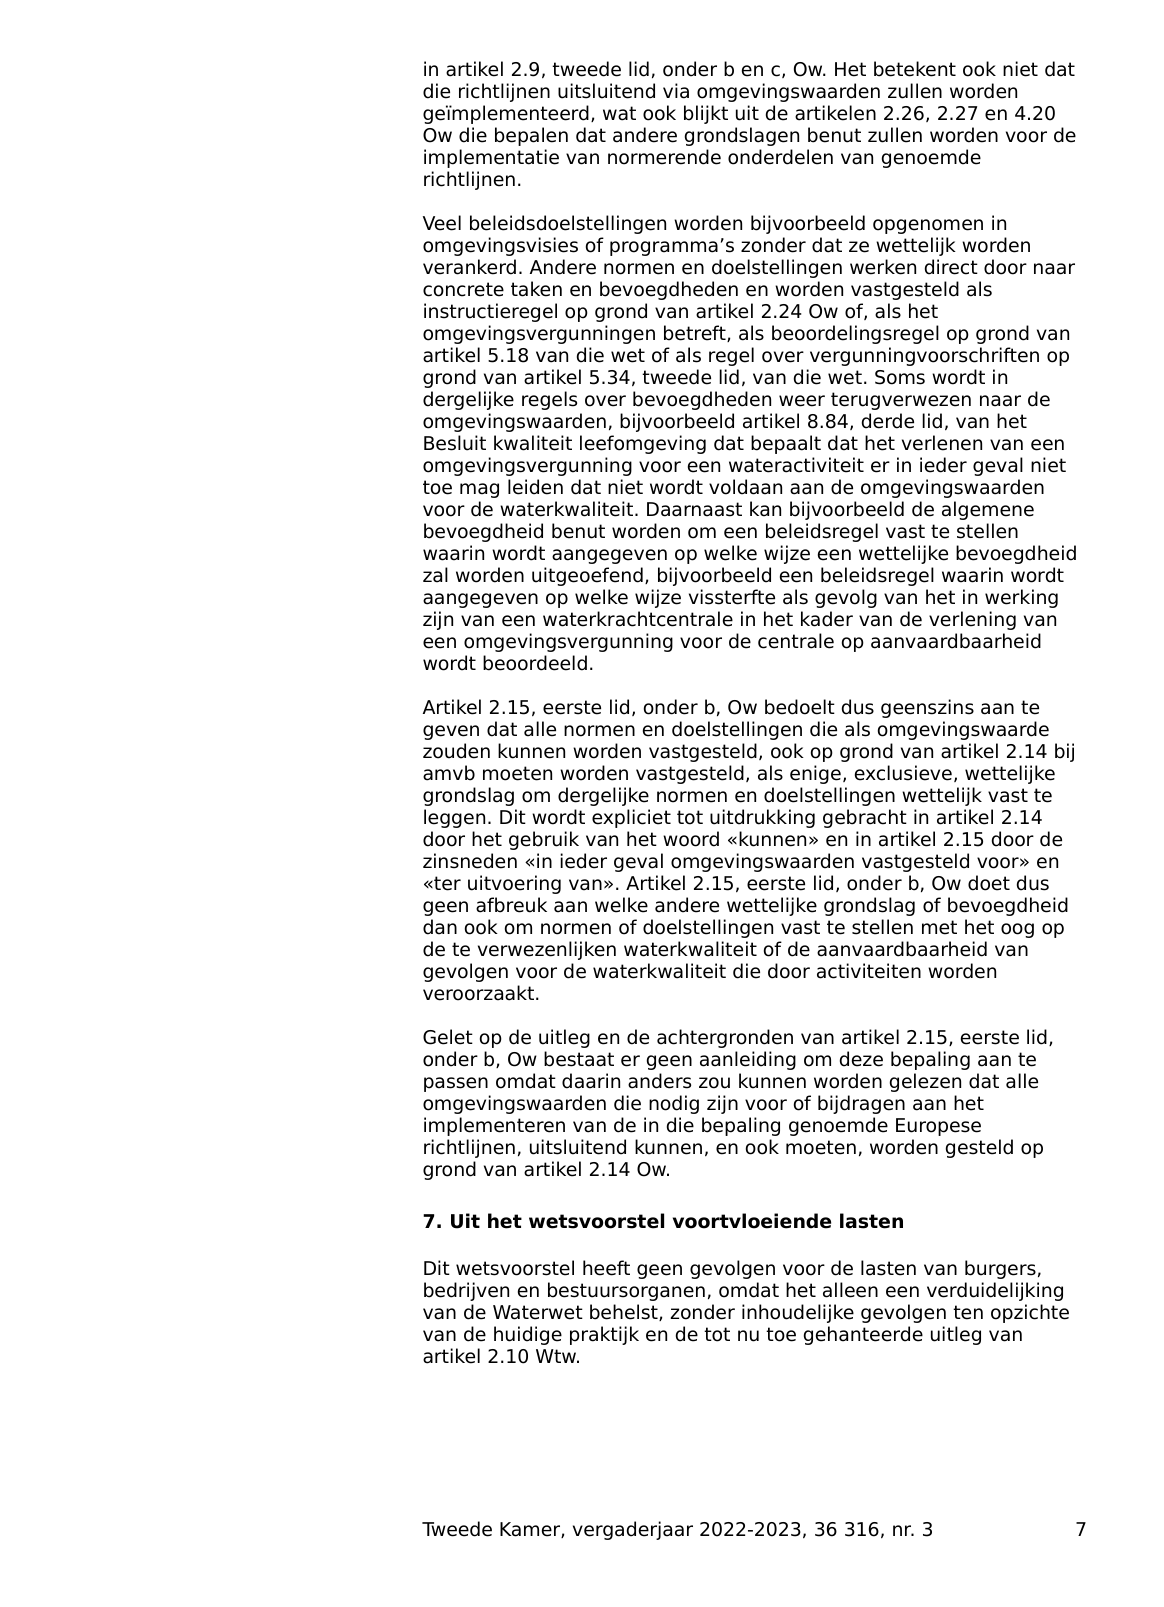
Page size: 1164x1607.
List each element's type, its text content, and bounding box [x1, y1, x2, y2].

text Dit wetsvoorstel heeft geen gevolgen voor de lasten van burgers, bedrijven en bestuursorganen, omdat het alleen een verduidelijking van de Waterwet behelst, zonder inhoudelijke gevolgen ten opzichte van de huidige praktijk en de tot nu toe gehanteerde uitleg van artikel 2.10 Wtw. [422, 1258, 1087, 1367]
text Veel beleidsdoelstellingen worden bijvoorbeeld opgenomen in omgevingsvisies of programma’s zonder dat ze wettelijk worden verankerd. Andere normen en doelstellingen werken direct door naar concrete taken en bevoegdheden en worden vastgesteld als instructieregel op grond van artikel 2.24 Ow of, als het omgevingsvergunningen betreft, als beoordelingsregel op grond van artikel 5.18 van die wet of als regel over vergunningvoorschriften op grond van artikel 5.34, tweede lid, van die wet. Soms wordt in dergelijke regels over bevoegdheden weer terugverwezen naar de omgevingswaarden, bijvoorbeeld artikel 8.84, derde lid, van het Besluit kwaliteit leefomgeving dat bepaalt dat het verlenen van een omgevingsvergunning voor een wateractiviteit er in ieder geval niet toe mag leiden dat niet wordt voldaan aan de omgevingswaarden voor de waterkwaliteit. Daarnaast kan bijvoorbeeld de algemene bevoegdheid benut worden om een beleidsregel vast te stellen waarin wordt aangegeven op welke wijze een wettelijke bevoegdheid zal worden uitgeoefend, bijvoorbeeld een beleidsregel waarin wordt aangegeven op welke wijze vissterfte als gevolg van het in werking zijn van een waterkrachtcentrale in het kader van de verlening van een omgevingsvergunning voor de centrale op aanvaardbaarheid wordt beoordeeld. [422, 213, 1087, 675]
subtitle 7. Uit het wetsvoorstel voortvloeiende lasten [422, 1211, 1087, 1233]
text in artikel 2.9, tweede lid, onder b en c, Ow. Het betekent ook niet dat die richtlijnen uitsluitend via omgevingswaarden zullen worden geïmplementeerd, wat ook blijkt uit de artikelen 2.26, 2.27 en 4.20 Ow die bepalen dat andere grondslagen benut zullen worden voor de implementatie van normerende onderdelen van genoemde richtlijnen. [422, 59, 1087, 191]
text Gelet op de uitleg en de achtergronden van artikel 2.15, eerste lid, onder b, Ow bestaat er geen aanleiding om deze bepaling aan te passen omdat daarin anders zou kunnen worden gelezen dat alle omgevingswaarden die nodig zijn voor of bijdragen aan het implementeren van de in die bepaling genoemde Europese richtlijnen, uitsluitend kunnen, en ook moeten, worden gesteld op grond van artikel 2.14 Ow. [422, 1027, 1087, 1181]
text Artikel 2.15, eerste lid, onder b, Ow bedoelt dus geenszins aan te geven dat alle normen en doelstellingen die als omgevingswaarde zouden kunnen worden vastgesteld, ook op grond van artikel 2.14 bij amvb moeten worden vastgesteld, als enige, exclusieve, wettelijke grondslag om dergelijke normen en doelstellingen wettelijk vast te leggen. Dit wordt expliciet tot uitdrukking gebracht in artikel 2.14 door het gebruik van het woord «kunnen» en in artikel 2.15 door de zinsneden «in ieder geval omgevingswaarden vastgesteld voor» en «ter uitvoering van». Artikel 2.15, eerste lid, onder b, Ow doet dus geen afbreuk aan welke andere wettelijke grondslag of bevoegdheid dan ook om normen of doelstellingen vast te stellen met het oog op de te verwezenlijken waterkwaliteit of de aanvaardbaarheid van gevolgen voor de waterkwaliteit die door activiteiten worden veroorzaakt. [422, 697, 1087, 1004]
